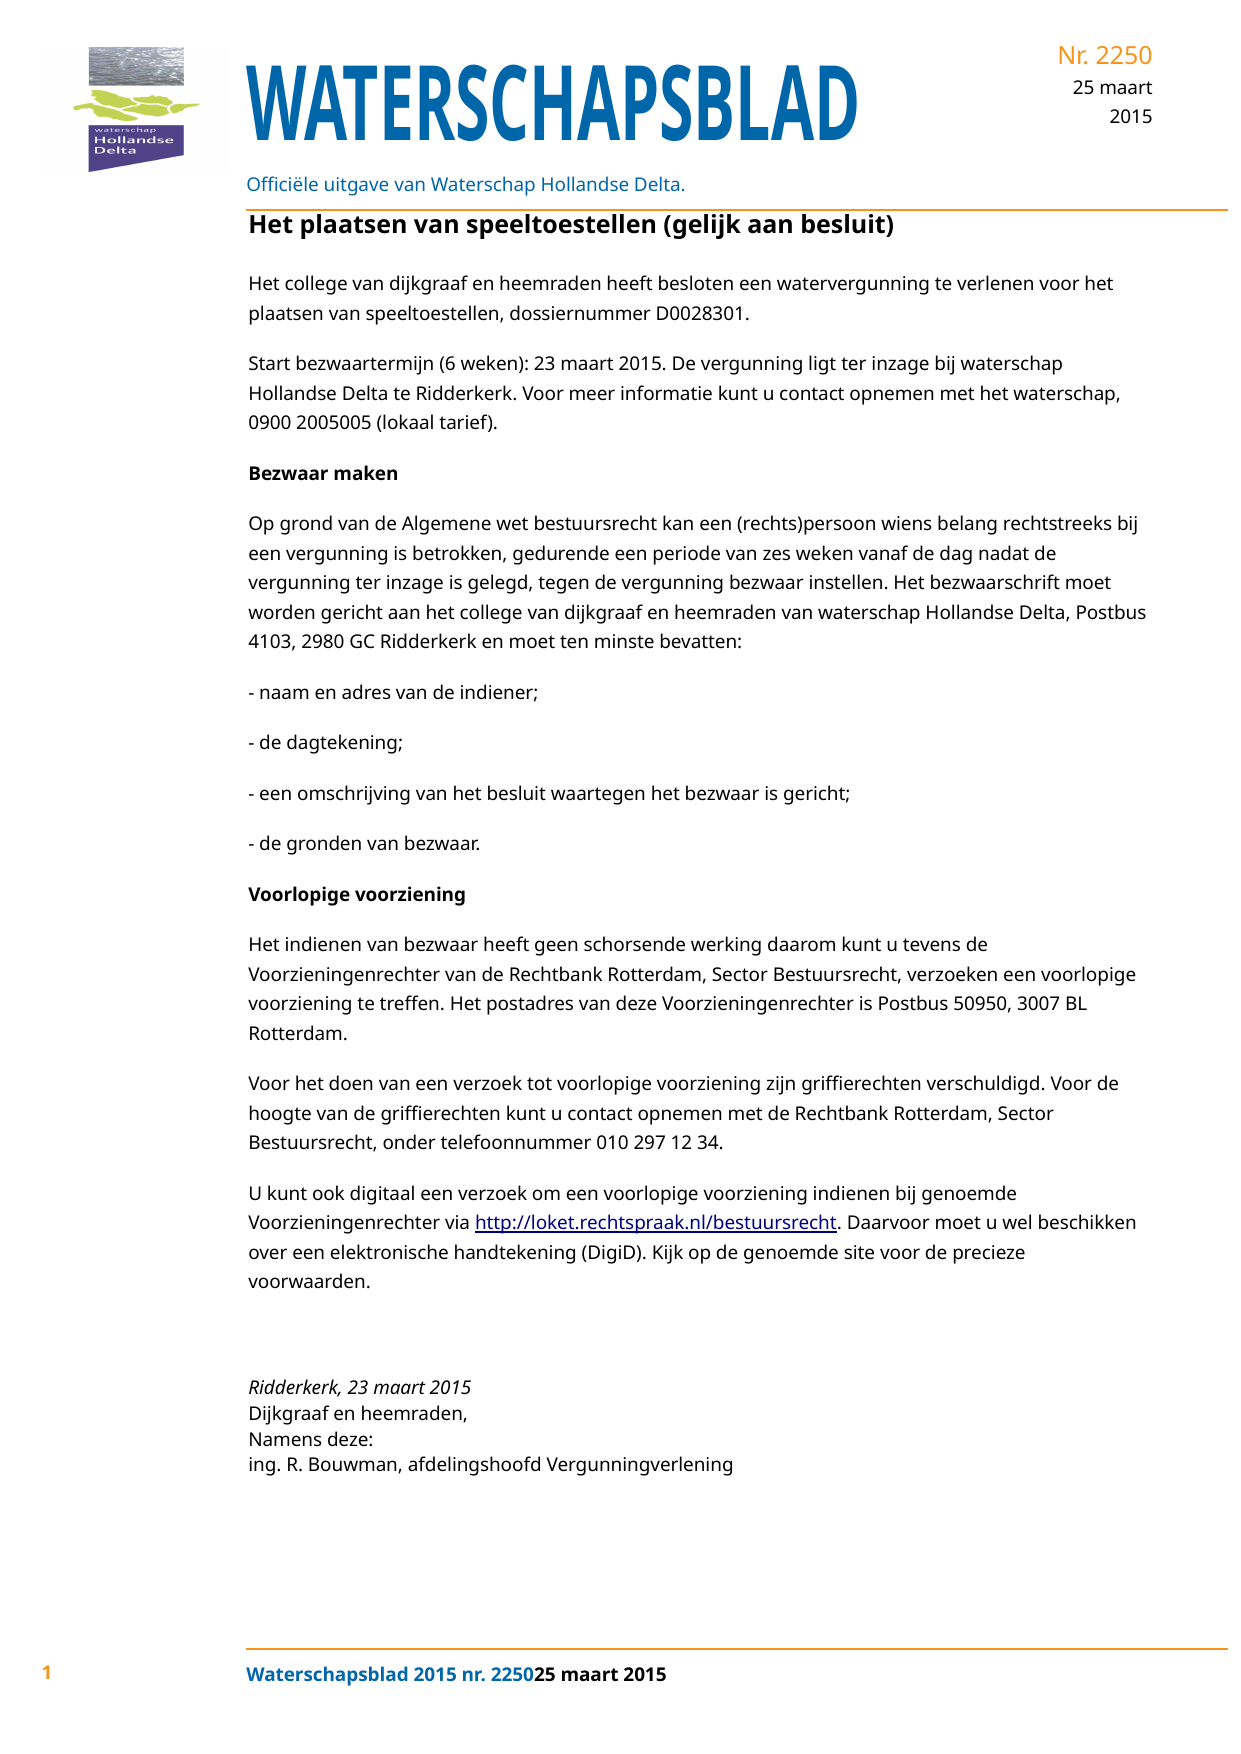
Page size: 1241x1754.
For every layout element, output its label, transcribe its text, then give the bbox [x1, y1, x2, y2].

text Het plaatsen van speeltoestellen (gelijk aan besluit) [248, 211, 1152, 241]
text - de gronden van bezwaar. [248, 830, 1152, 856]
text ing. R. Bouwman, afdelingshoofd Vergunningverlening [248, 1452, 1152, 1477]
text Bezwaar maken [248, 460, 1152, 486]
text Op grond van de Algemene wet bestuursrecht kan een (rechts)persoon wiens belang rechtstreeks bij een vergunning is betrokken, gedurende een periode van zes weken vanaf de dag nadat de vergunning ter inzage is gelegd, tegen de vergunning bezwaar instellen. Het bezwaarschrift moet worden gericht aan het college van dijkgraaf en heemraden van waterschap Hollandse Delta, Postbus 4103, 2980 GC Ridderkerk en moet ten minste bevatten: [248, 510, 1152, 654]
text U kunt ook digitaal een verzoek om een voorlopige voorziening indienen bij genoemde Voorzieningenrechter via http://loket.rechtspraak.nl/bestuursrecht. Daarvoor moet u wel beschikken over een elektronische handtekening (DigiD). Kijk op de genoemde site voor de precieze voorwaarden. [248, 1180, 1152, 1294]
text Namens deze: [248, 1426, 1152, 1452]
picture [41, 47, 231, 172]
text Voor het doen van een verzoek tot voorlopige voorziening zijn griffierechten verschuldigd. Voor de hoogte van de griffierechten kunt u contact opnemen met de Rechtbank Rotterdam, Sector Bestuursrecht, onder telefoonnummer 010 297 12 34. [248, 1070, 1152, 1155]
text Het college van dijkgraaf en heemraden heeft besloten een watervergunning te verlenen voor het plaatsen van speeltoestellen, dossiernummer D0028301. [248, 270, 1152, 326]
text - naam en adres van de indiener; [248, 679, 1152, 705]
text - de dagtekening; [248, 729, 1152, 755]
text Ridderkerk, 23 maart 2015 [248, 1374, 1152, 1400]
text Dijkgraaf en heemraden, [248, 1400, 1152, 1426]
text - een omschrijving van het besluit waartegen het bezwaar is gericht; [248, 780, 1152, 806]
text Start bezwaartermijn (6 weken): 23 maart 2015. De vergunning ligt ter inzage bij waterschap Hollandse Delta te Ridderkerk. Voor meer informatie kunt u contact opnemen met het waterschap, 0900 2005005 (lokaal tarief). [248, 350, 1152, 435]
text Voorlopige voorziening [248, 881, 1152, 906]
text Het indienen van bezwaar heeft geen schorsende werking daarom kunt u tevens de Voorzieningenrechter van de Rechtbank Rotterdam, Sector Bestuursrecht, verzoeken een voorlopige voorziening te treffen. Het postadres van deze Voorzieningenrechter is Postbus 50950, 3007 BL Rotterdam. [248, 931, 1152, 1046]
